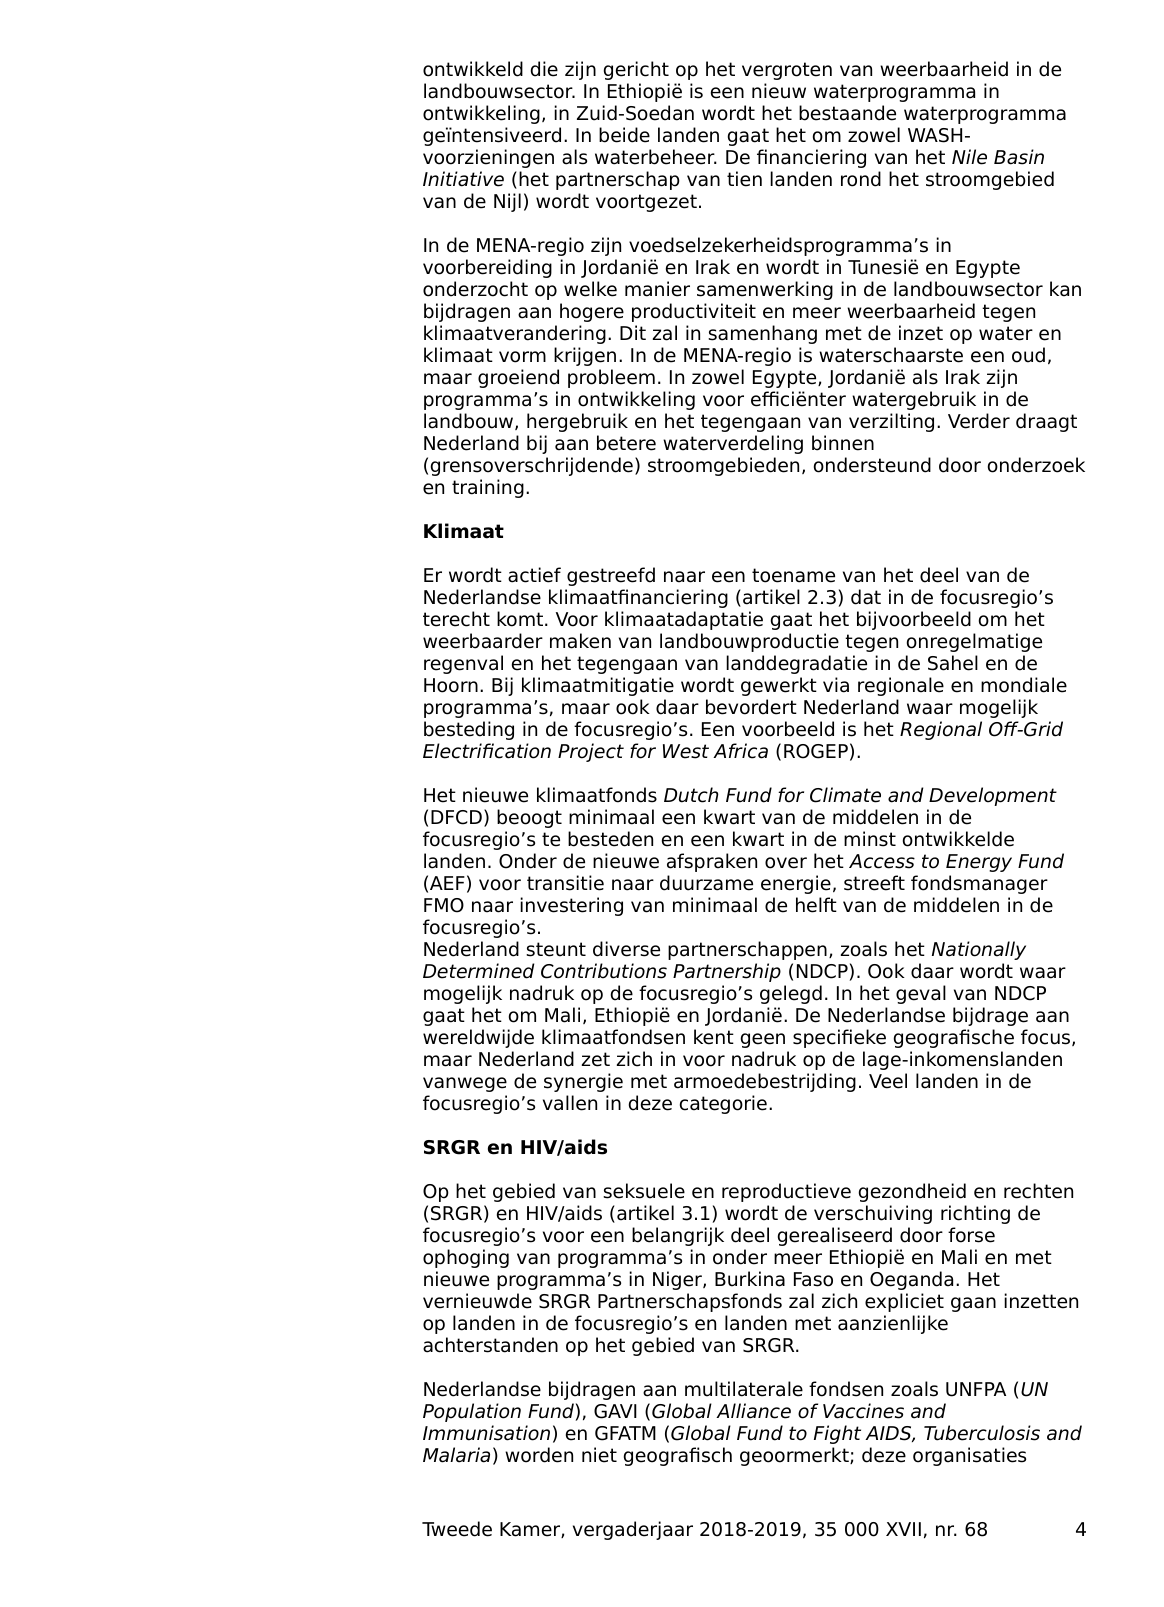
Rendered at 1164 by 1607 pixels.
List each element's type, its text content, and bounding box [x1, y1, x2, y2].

text Er wordt actief gestreefd naar een toename van het deel van de Nederlandse klimaatfinanciering (artikel 2.3) dat in de focusregio’s terecht komt. Voor klimaatadaptatie gaat het bijvoorbeeld om het weerbaarder maken van landbouwproductie tegen onregelmatige regenval en het tegengaan van landdegradatie in de Sahel en de Hoorn. Bij klimaatmitigatie wordt gewerkt via regionale en mondiale programma’s, maar ook daar bevordert Nederland waar mogelijk besteding in de focusregio’s. Een voorbeeld is het Regional Off-Grid Electrification Project for West Africa (ROGEP). [422, 565, 1087, 763]
subtitle SRGR en HIV/aids [422, 1137, 1087, 1159]
text Nederland steunt diverse partnerschappen, zoals het Nationally Determined Contributions Partnership (NDCP). Ook daar wordt waar mogelijk nadruk op de focusregio’s gelegd. In het geval van NDCP gaat het om Mali, Ethiopië en Jordanië. De Nederlandse bijdrage aan wereldwijde klimaatfondsen kent geen specifieke geografische focus, maar Nederland zet zich in voor nadruk op de lage-inkomenslanden vanwege de synergie met armoedebestrijding. Veel landen in de focusregio’s vallen in deze categorie. [422, 939, 1087, 1115]
text Nederlandse bijdragen aan multilaterale fondsen zoals UNFPA (UN Population Fund), GAVI (Global Alliance of Vaccines and Immunisation) en GFATM (Global Fund to Fight AIDS, Tuberculosis and Malaria) worden niet geografisch geoormerkt; deze organisaties [422, 1379, 1087, 1467]
subtitle Klimaat [422, 521, 1087, 543]
text In de MENA-regio zijn voedselzekerheidsprogramma’s in voorbereiding in Jordanië en Irak en wordt in Tunesië en Egypte onderzocht op welke manier samenwerking in de landbouwsector kan bijdragen aan hogere productiviteit en meer weerbaarheid tegen klimaatverandering. Dit zal in samenhang met de inzet op water en klimaat vorm krijgen. In de MENA-regio is waterschaarste een oud, maar groeiend probleem. In zowel Egypte, Jordanië als Irak zijn programma’s in ontwikkeling voor efficiënter watergebruik in de landbouw, hergebruik en het tegengaan van verzilting. Verder draagt Nederland bij aan betere waterverdeling binnen (grensoverschrijdende) stroomgebieden, ondersteund door onderzoek en training. [422, 235, 1087, 499]
text Het nieuwe klimaatfonds Dutch Fund for Climate and Development (DFCD) beoogt minimaal een kwart van de middelen in de focusregio’s te besteden en een kwart in de minst ontwikkelde landen. Onder de nieuwe afspraken over het Access to Energy Fund (AEF) voor transitie naar duurzame energie, streeft fondsmanager FMO naar investering van minimaal de helft van de middelen in de focusregio’s. [422, 785, 1087, 939]
text ontwikkeld die zijn gericht op het vergroten van weerbaarheid in de landbouwsector. In Ethiopië is een nieuw waterprogramma in ontwikkeling, in Zuid-Soedan wordt het bestaande waterprogramma geïntensiveerd. In beide landen gaat het om zowel WASH-voorzieningen als waterbeheer. De financiering van het Nile Basin Initiative (het partnerschap van tien landen rond het stroomgebied van de Nijl) wordt voortgezet. [422, 59, 1087, 213]
text Op het gebied van seksuele en reproductieve gezondheid en rechten (SRGR) en HIV/aids (artikel 3.1) wordt de verschuiving richting de focusregio’s voor een belangrijk deel gerealiseerd door forse ophoging van programma’s in onder meer Ethiopië en Mali en met nieuwe programma’s in Niger, Burkina Faso en Oeganda. Het vernieuwde SRGR Partnerschapsfonds zal zich expliciet gaan inzetten op landen in de focusregio’s en landen met aanzienlijke achterstanden op het gebied van SRGR. [422, 1181, 1087, 1357]
